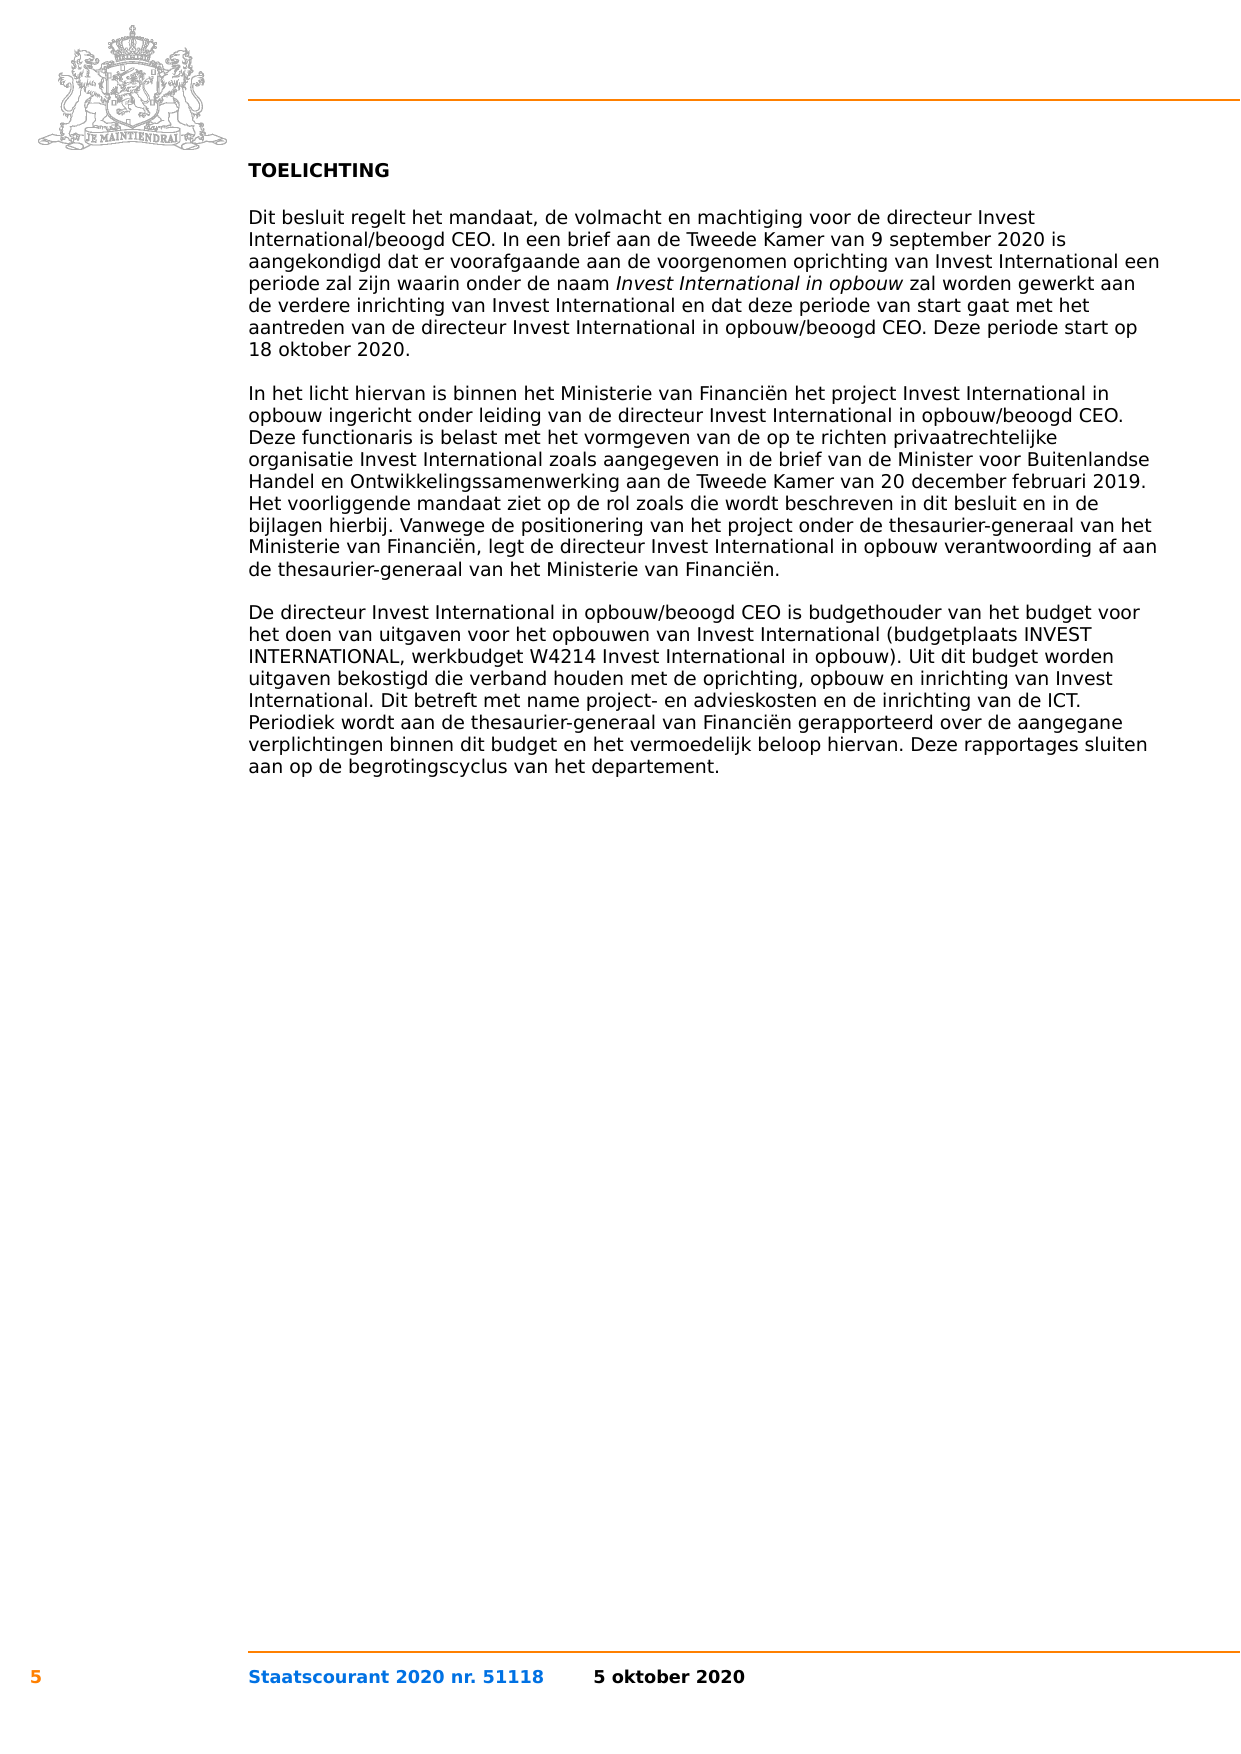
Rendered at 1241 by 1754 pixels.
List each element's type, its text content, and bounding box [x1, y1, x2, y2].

subtitle TOELICHTING [248, 160, 1163, 182]
text Dit besluit regelt het mandaat, de volmacht en machtiging voor de directeur Invest International/beoogd CEO. In een brief aan de Tweede Kamer van 9 september 2020 is aangekondigd dat er voorafgaande aan de voorgenomen oprichting van Invest International een periode zal zijn waarin onder de naam Invest International in opbouw zal worden gewerkt aan de verdere inrichting van Invest International en dat deze periode van start gaat met het aantreden van de directeur Invest International in opbouw/beoogd CEO. Deze periode start op 18 oktober 2020. [248, 207, 1163, 361]
text In het licht hiervan is binnen het Ministerie van Financiën het project Invest International in opbouw ingericht onder leiding van de directeur Invest International in opbouw/beoogd CEO. Deze functionaris is belast met het vormgeven van de op te richten privaatrechtelijke organisatie Invest International zoals aangegeven in de brief van de Minister voor Buitenlandse Handel en Ontwikkelingssamenwerking aan de Tweede Kamer van 20 december februari 2019. Het voorliggende mandaat ziet op de rol zoals die wordt beschreven in dit besluit en in de bijlagen hierbij. Vanwege de positionering van het project onder de thesaurier-generaal van het Ministerie van Financiën, legt de directeur Invest International in opbouw verantwoording af aan de thesaurier-generaal van het Ministerie van Financiën. [248, 383, 1163, 580]
text De directeur Invest International in opbouw/beoogd CEO is budgethouder van het budget voor het doen van uitgaven voor het opbouwen van Invest International (budgetplaats INVEST INTERNATIONAL, werkbudget W4214 Invest International in opbouw). Uit dit budget worden uitgaven bekostigd die verband houden met de oprichting, opbouw en inrichting van Invest International. Dit betreft met name project- en advieskosten en de inrichting van de ICT. Periodiek wordt aan de thesaurier-generaal van Financiën gerapporteerd over de aangegane verplichtingen binnen dit budget en het vermoedelijk beloop hiervan. Deze rapportages sluiten aan op de begrotingscyclus van het departement. [248, 602, 1163, 778]
picture [38, 25, 227, 150]
